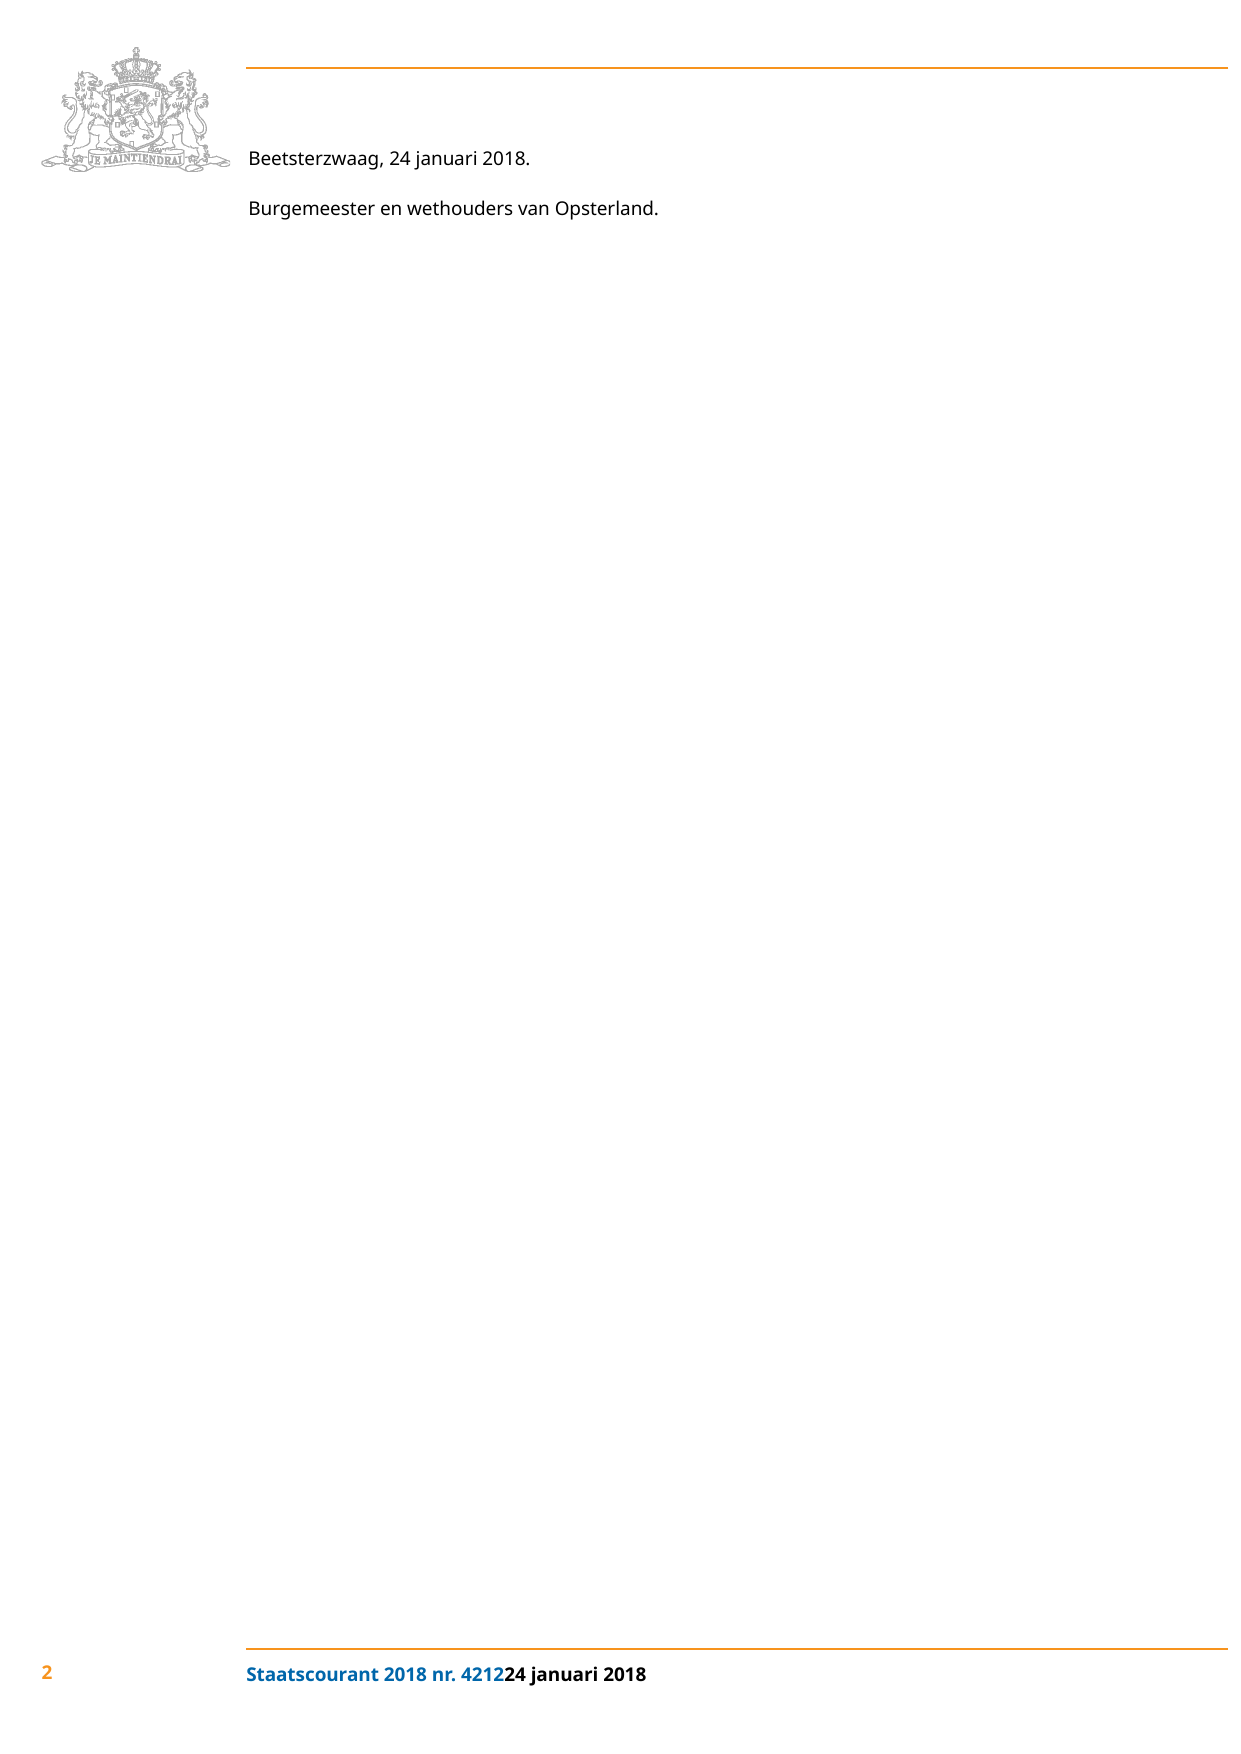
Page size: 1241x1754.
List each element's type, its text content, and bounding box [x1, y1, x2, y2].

text Beetsterzwaag, 24 januari 2018. [248, 145, 1152, 171]
text Burgemeester en wethouders van Opsterland. [248, 196, 1152, 221]
picture [41, 47, 231, 172]
